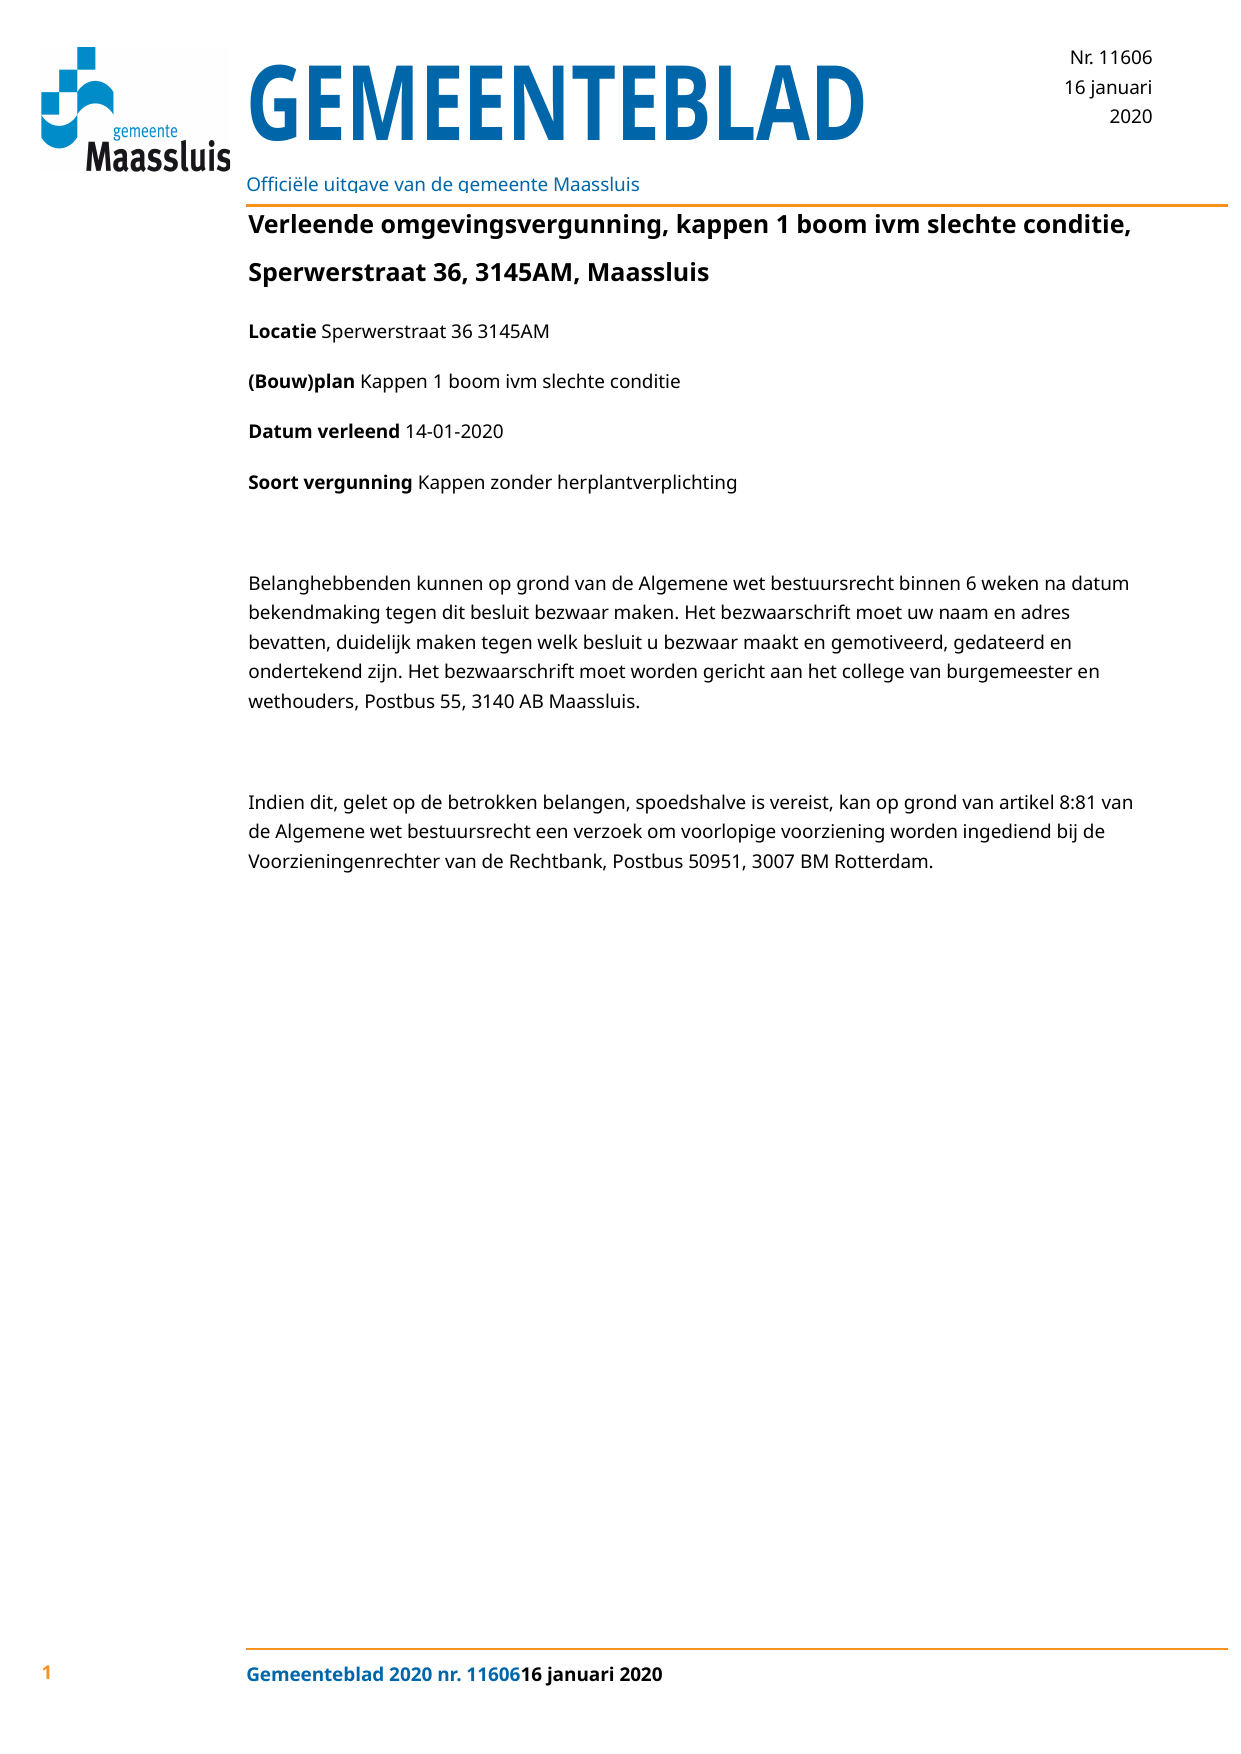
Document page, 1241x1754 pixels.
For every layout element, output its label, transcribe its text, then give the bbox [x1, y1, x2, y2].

text Datum verleend 14-01-2020 [248, 419, 1152, 444]
picture [41, 47, 77, 92]
text Soort vergunning Kappen zonder herplantverplichting [248, 469, 1152, 495]
text Indien dit, gelet op de betrokken belangen, spoedshalve is vereist, kan op grond van artikel 8:81 van de Algemene wet bestuursrecht een verzoek om voorlopige voorziening worden ingediend bij de Voorzieningenrechter van de Rechtbank, Postbus 50951, 3007 BM Rotterdam. [248, 789, 1152, 874]
text (Bouw)plan Kappen 1 boom ivm slechte conditie [248, 368, 1152, 394]
text Verleende omgevingsvergunning, kappen 1 boom ivm slechte conditie, Sperwerstraat 36, 3145AM, Maassluis [248, 207, 1152, 288]
picture [41, 47, 231, 172]
text Locatie Sperwerstraat 36 3145AM [248, 318, 1152, 344]
text Belanghebbenden kunnen op grond van de Algemene wet bestuursrecht binnen 6 weken na datum bekendmaking tegen dit besluit bezwaar maken. Het bezwaarschrift moet uw naam en adres bevatten, duidelijk maken tegen welk besluit u bezwaar maakt en gemotiveerd, gedateerd en ondertekend zijn. Het bezwaarschrift moet worden gericht aan het college van burgemeester en wethouders, Postbus 55, 3140 AB Maassluis. [248, 570, 1152, 714]
